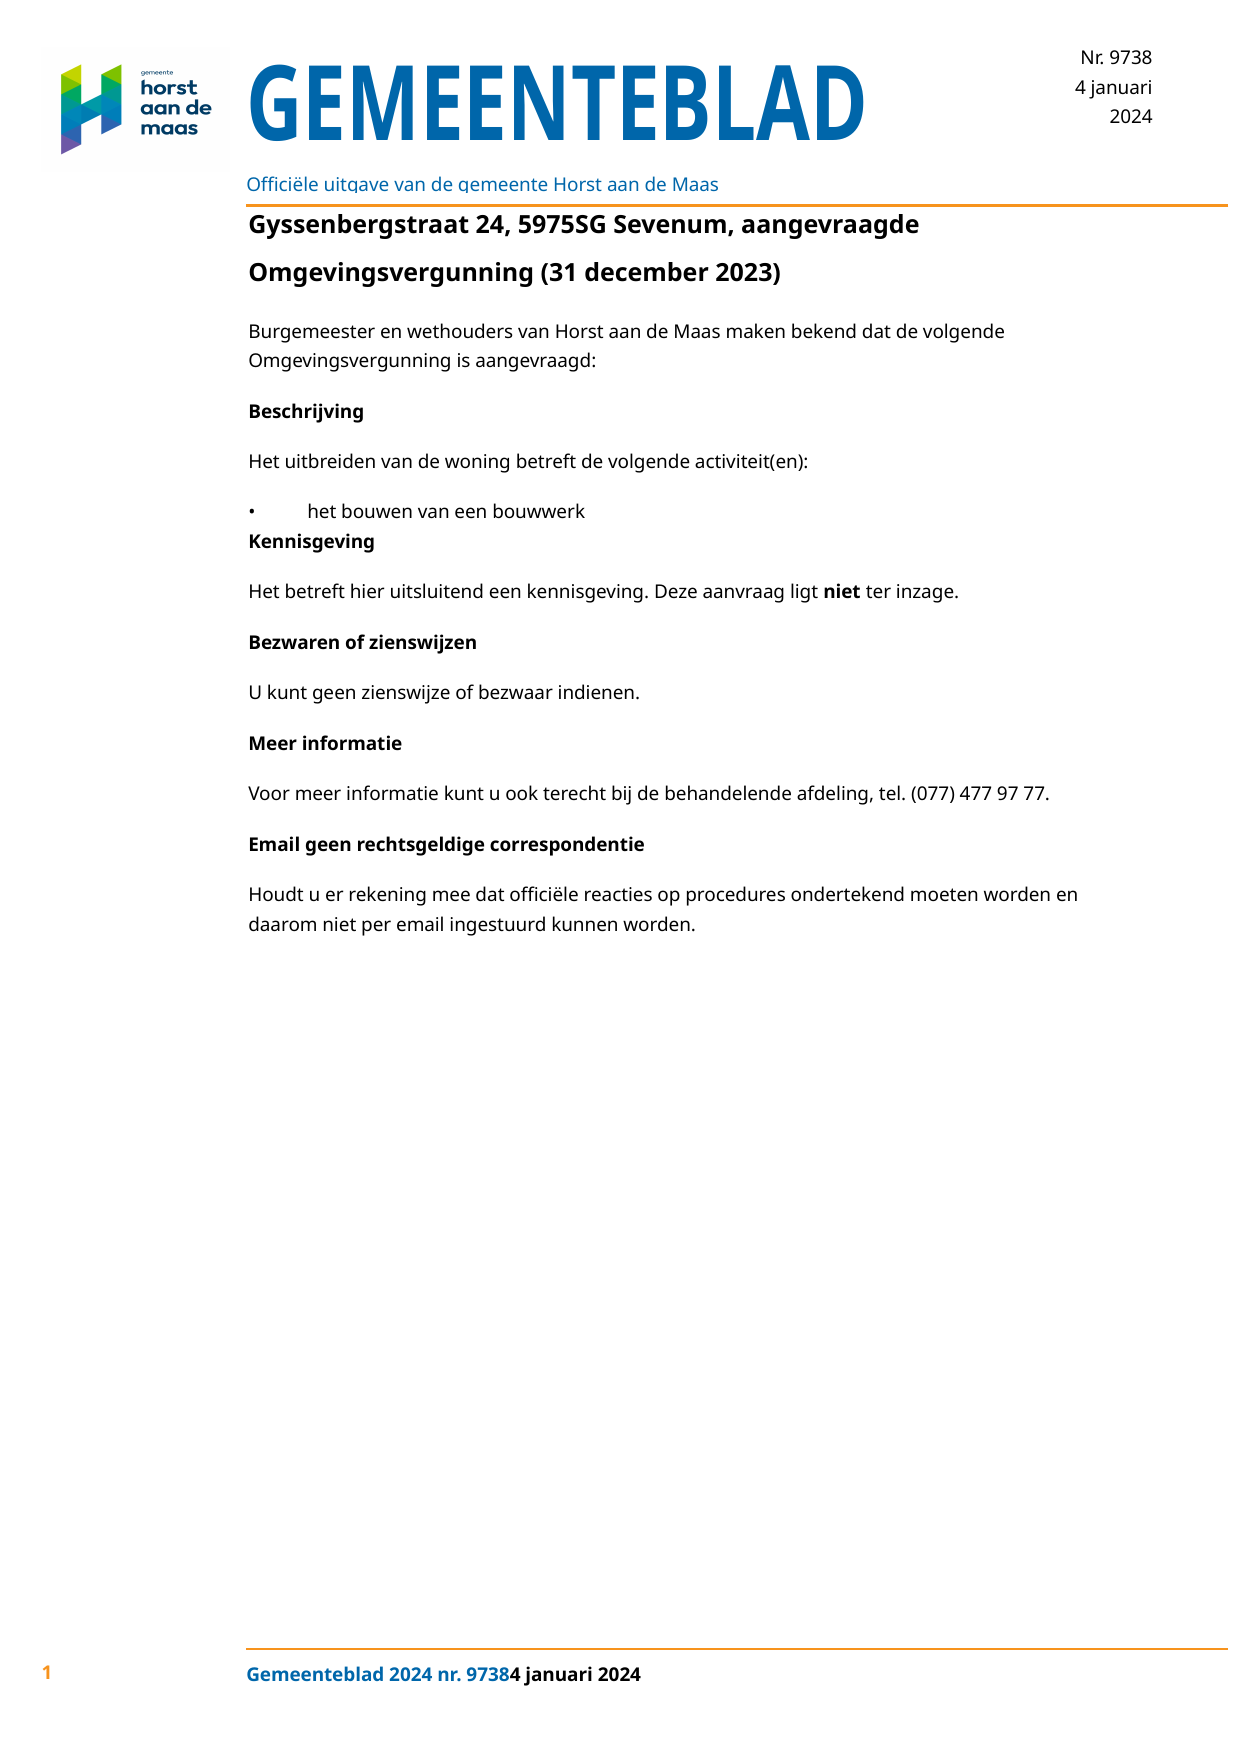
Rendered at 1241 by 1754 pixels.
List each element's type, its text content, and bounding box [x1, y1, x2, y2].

text Meer informatie [248, 730, 1152, 756]
list het bouwen van een bouwwerk [248, 499, 1152, 524]
text Het uitbreiden van de woning betreft de volgende activiteit(en): [248, 448, 1152, 474]
text Bezwaren of zienswijzen [248, 629, 1152, 655]
text Email geen rechtsgeldige correspondentie [248, 831, 1152, 857]
picture [41, 47, 231, 172]
text Burgemeester en wethouders van Horst aan de Maas maken bekend dat de volgende Omgevingsvergunning is aangevraagd: [248, 318, 1152, 373]
text Het betreft hier uitsluitend een kennisgeving. Deze aanvraag ligt niet ter inzage. [248, 579, 1152, 604]
text U kunt geen zienswijze of bezwaar indienen. [248, 679, 1152, 705]
text Gyssenbergstraat 24, 5975SG Sevenum, aangevraagde Omgevingsvergunning (31 december 2023) [248, 207, 1152, 288]
text Kennisgeving [248, 528, 1152, 554]
text Houdt u er rekening mee dat officiële reacties op procedures ondertekend moeten worden en daarom niet per email ingestuurd kunnen worden. [248, 881, 1152, 937]
text Beschrijving [248, 398, 1152, 424]
text Voor meer informatie kunt u ook terecht bij de behandelende afdeling, tel. (077) 477 97 77. [248, 780, 1152, 806]
